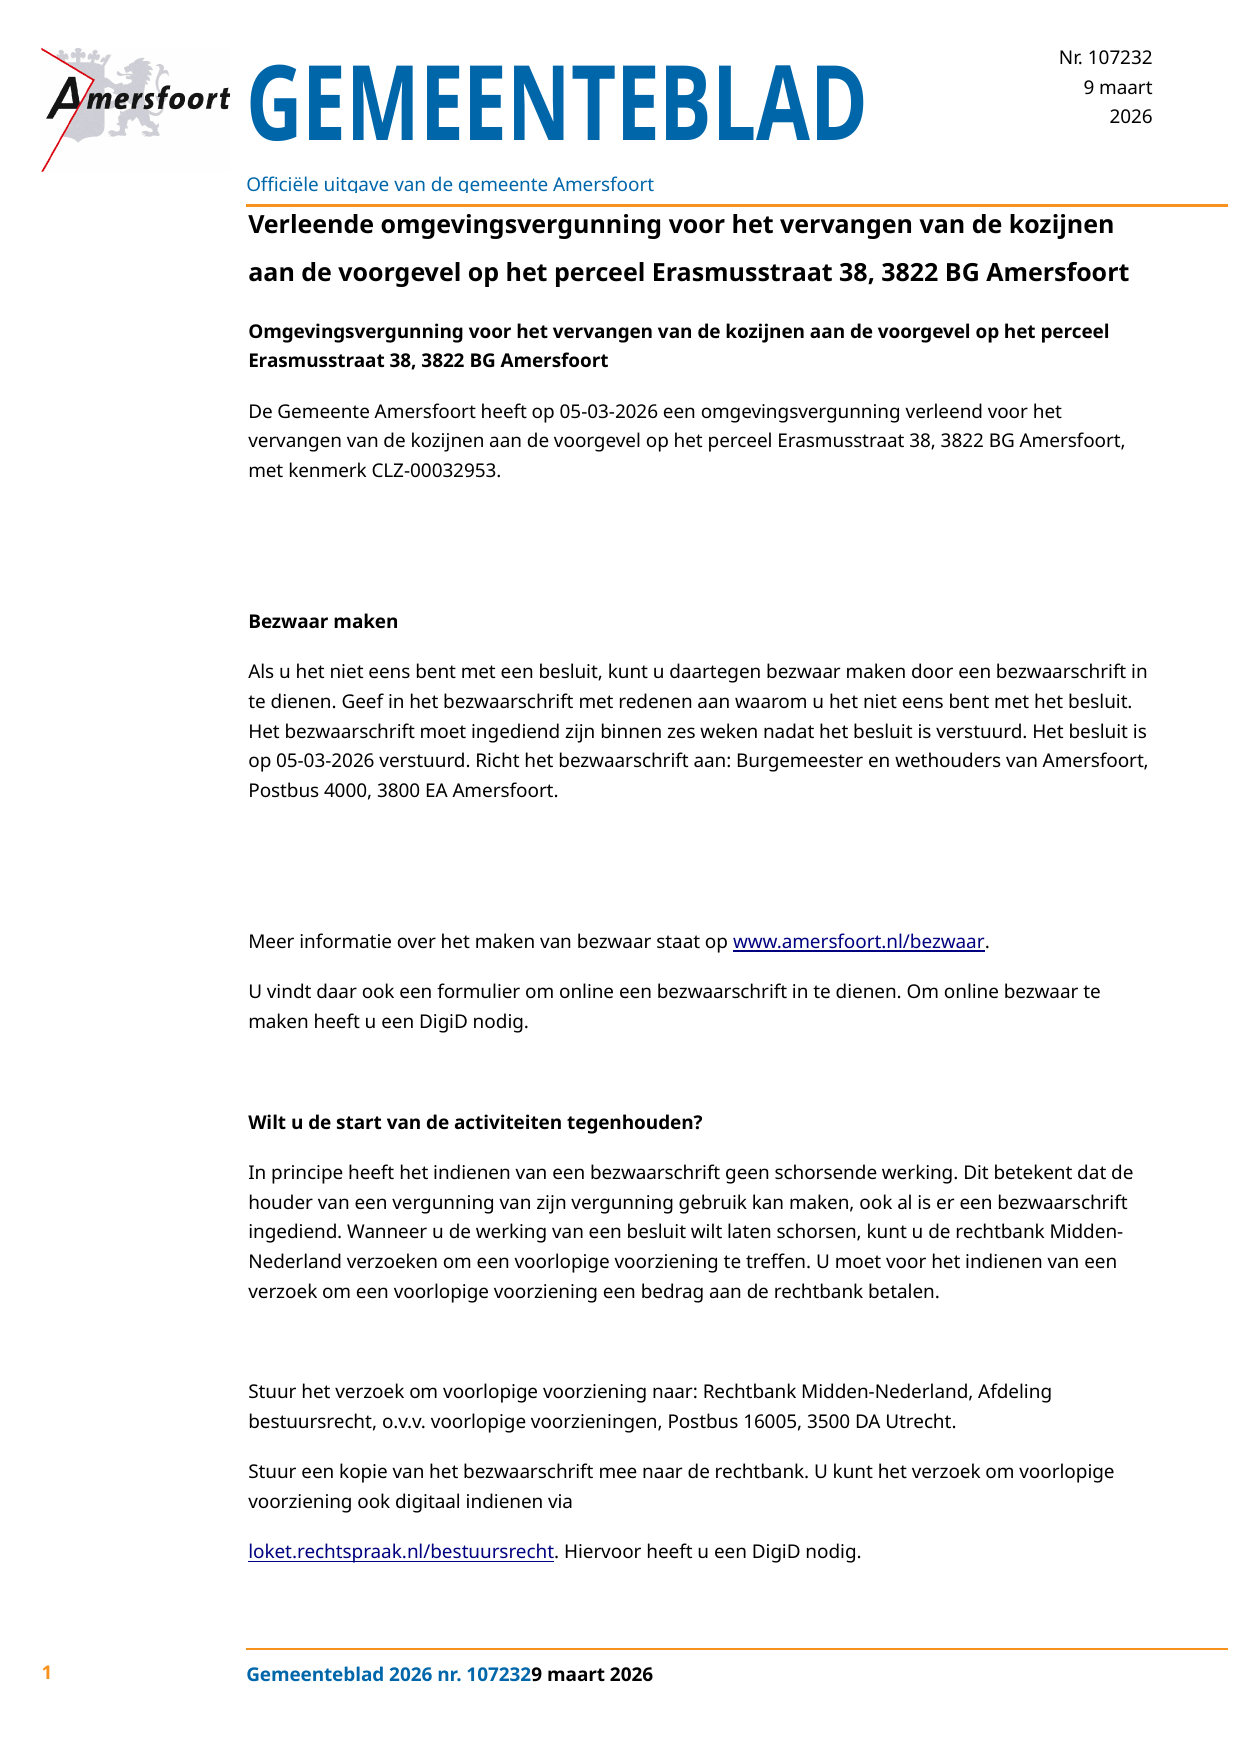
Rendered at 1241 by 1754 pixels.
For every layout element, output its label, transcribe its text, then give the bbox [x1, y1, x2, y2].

picture [41, 47, 231, 172]
text In principe heeft het indienen van een bezwaarschrift geen schorsende werking. Dit betekent dat de houder van een vergunning van zijn vergunning gebruik kan maken, ook al is er een bezwaarschrift ingediend. Wanneer u de werking van een besluit wilt laten schorsen, kunt u de rechtbank Midden-Nederland verzoeken om een voorlopige voorziening te treffen. U moet voor het indienen van een verzoek om een voorlopige voorziening een bedrag aan de rechtbank betalen. [248, 1159, 1152, 1304]
text Als u het niet eens bent met een besluit, kunt u daartegen bezwaar maken door een bezwaarschrift in te dienen. Geef in het bezwaarschrift met redenen aan waarom u het niet eens bent met het besluit. Het bezwaarschrift moet ingediend zijn binnen zes weken nadat het besluit is verstuurd. Het besluit is op 05-03-2026 verstuurd. Richt het bezwaarschrift aan: Burgemeester en wethouders van Amersfoort, Postbus 4000, 3800 EA Amersfoort. [248, 659, 1152, 803]
text Stuur het verzoek om voorlopige voorziening naar: Rechtbank Midden-Nederland, Afdeling bestuursrecht, o.v.v. voorlopige voorzieningen, Postbus 16005, 3500 DA Utrecht. [248, 1379, 1152, 1434]
text De Gemeente Amersfoort heeft op 05-03-2026 een omgevingsvergunning verleend voor het vervangen van de kozijnen aan de voorgevel op het perceel Erasmusstraat 38, 3822 BG Amersfoort, met kenmerk CLZ-00032953. [248, 398, 1152, 483]
text loket.rechtspraak.nl/bestuursrecht. Hiervoor heeft u een DigiD nodig. [248, 1539, 1152, 1564]
text Bezwaar maken [248, 608, 1152, 634]
text Meer informatie over het maken van bezwaar staat op www.amersfoort.nl/bezwaar. [248, 928, 1152, 954]
text Omgevingsvergunning voor het vervangen van de kozijnen aan de voorgevel op het perceel Erasmusstraat 38, 3822 BG Amersfoort [248, 318, 1152, 373]
text Wilt u de start van de activiteiten tegenhouden? [248, 1109, 1152, 1135]
text U vindt daar ook een formulier om online een bezwaarschrift in te dienen. Om online bezwaar te maken heeft u een DigiD nodig. [248, 979, 1152, 1034]
text Verleende omgevingsvergunning voor het vervangen van de kozijnen aan de voorgevel op het perceel Erasmusstraat 38, 3822 BG Amersfoort [248, 207, 1152, 288]
text Stuur een kopie van het bezwaarschrift mee naar de rechtbank. U kunt het verzoek om voorlopige voorziening ook digitaal indienen via [248, 1459, 1152, 1514]
